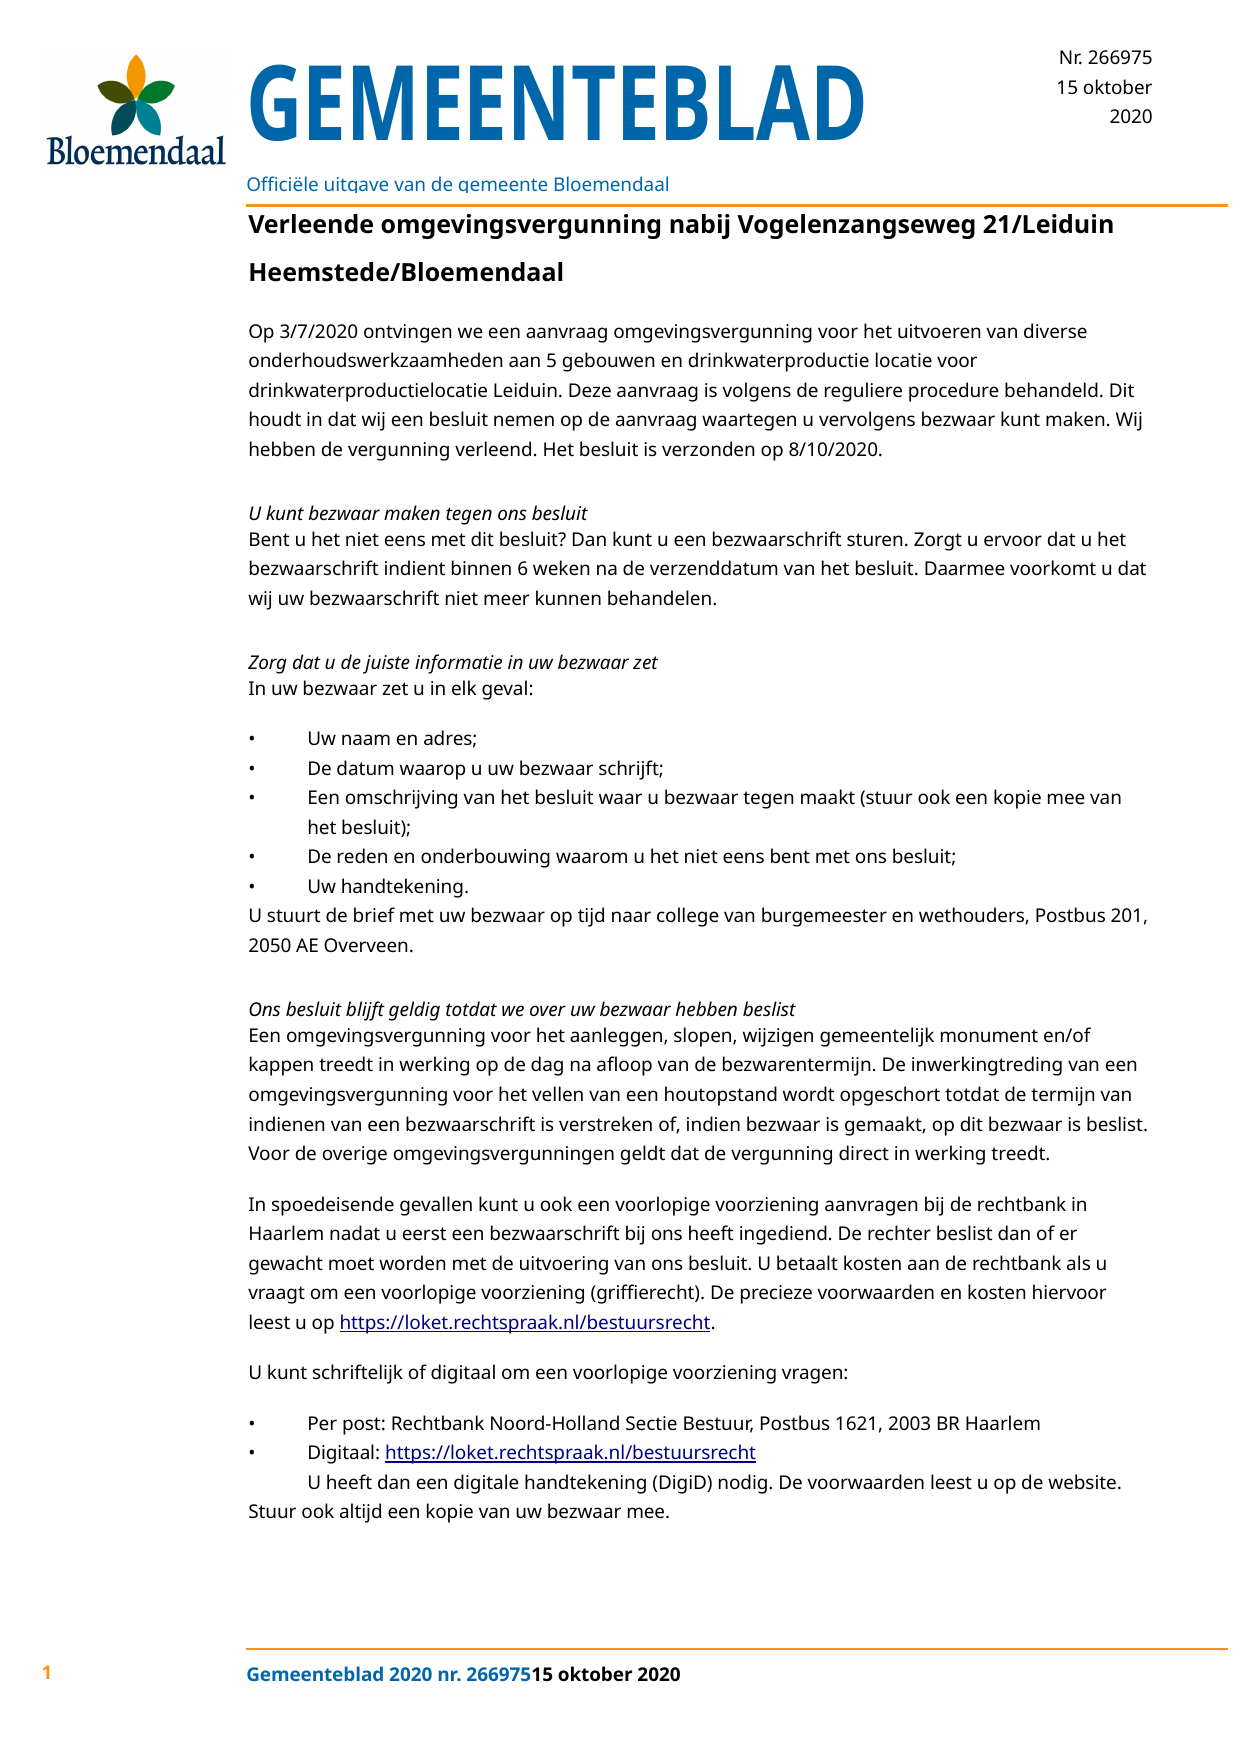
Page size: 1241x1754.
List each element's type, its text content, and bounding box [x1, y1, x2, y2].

text Bent u het niet eens met dit besluit? Dan kunt u een bezwaarschrift sturen. Zorgt u ervoor dat u het bezwaarschrift indient binnen 6 weken na de verzenddatum van het besluit. Daarmee voorkomt u dat wij uw bezwaarschrift niet meer kunnen behandelen. [248, 526, 1152, 611]
text In uw bezwaar zet u in elk geval: [248, 675, 1152, 701]
list De datum waarop u uw bezwaar schrijft; [248, 755, 1152, 781]
text Zorg dat u de juiste informatie in uw bezwaar zet [248, 649, 1152, 675]
list De reden en onderbouwing waarom u het niet eens bent met ons besluit; [248, 843, 1152, 869]
list U heeft dan een digitale handtekening (DigiD) nodig. De voorwaarden leest u op de website. [248, 1469, 1152, 1495]
list Een omschrijving van het besluit waar u bezwaar tegen maakt (stuur ook een kopie mee van het besluit); [248, 784, 1152, 840]
text U kunt schriftelijk of digitaal om een voorlopige voorziening vragen: [248, 1359, 1152, 1385]
list Per post: Rechtbank Noord-Holland Sectie Bestuur, Postbus 1621, 2003 BR Haarlem [248, 1410, 1152, 1436]
list Digitaal: https://loket.rechtspraak.nl/bestuursrecht [248, 1439, 1152, 1465]
text U stuurt de brief met uw bezwaar op tijd naar college van burgemeester en wethouders, Postbus 201, 2050 AE Overveen. [248, 903, 1152, 958]
text Ons besluit blijft geldig totdat we over uw bezwaar hebben beslist [248, 996, 1152, 1022]
picture [41, 47, 231, 172]
text U kunt bezwaar maken tegen ons besluit [248, 500, 1152, 526]
text In spoedeisende gevallen kunt u ook een voorlopige voorziening aanvragen bij de rechtbank in Haarlem nadat u eerst een bezwaarschrift bij ons heeft ingediend. De rechter beslist dan of er gewacht moet worden met de uitvoering van ons besluit. U betaalt kosten aan de rechtbank als u vraagt om een voorlopige voorziening (griffierecht). De precieze voorwaarden en kosten hiervoor leest u op https://loket.rechtspraak.nl/bestuursrecht. [248, 1191, 1152, 1335]
text Op 3/7/2020 ontvingen we een aanvraag omgevingsvergunning voor het uitvoeren van diverse onderhoudswerkzaamheden aan 5 gebouwen en drinkwaterproductie locatie voor drinkwaterproductielocatie Leiduin. Deze aanvraag is volgens de reguliere procedure behandeld. Dit houdt in dat wij een besluit nemen op de aanvraag waartegen u vervolgens bezwaar kunt maken. Wij hebben de vergunning verleend. Het besluit is verzonden op 8/10/2020. [248, 318, 1152, 462]
list Uw naam en adres; [248, 725, 1152, 751]
list Uw handtekening. [248, 873, 1152, 899]
text Stuur ook altijd een kopie van uw bezwaar mee. [248, 1499, 1152, 1524]
text Een omgevingsvergunning voor het aanleggen, slopen, wijzigen gemeentelijk monument en/of kappen treedt in werking op de dag na afloop van de bezwarentermijn. De inwerkingtreding van een omgevingsvergunning voor het vellen van een houtopstand wordt opgeschort totdat de termijn van indienen van een bezwaarschrift is verstreken of, indien bezwaar is gemaakt, op dit bezwaar is beslist. Voor de overige omgevingsvergunningen geldt dat de vergunning direct in werking treedt. [248, 1022, 1152, 1166]
text Verleende omgevingsvergunning nabij Vogelenzangseweg 21/Leiduin Heemstede/Bloemendaal [248, 207, 1152, 288]
